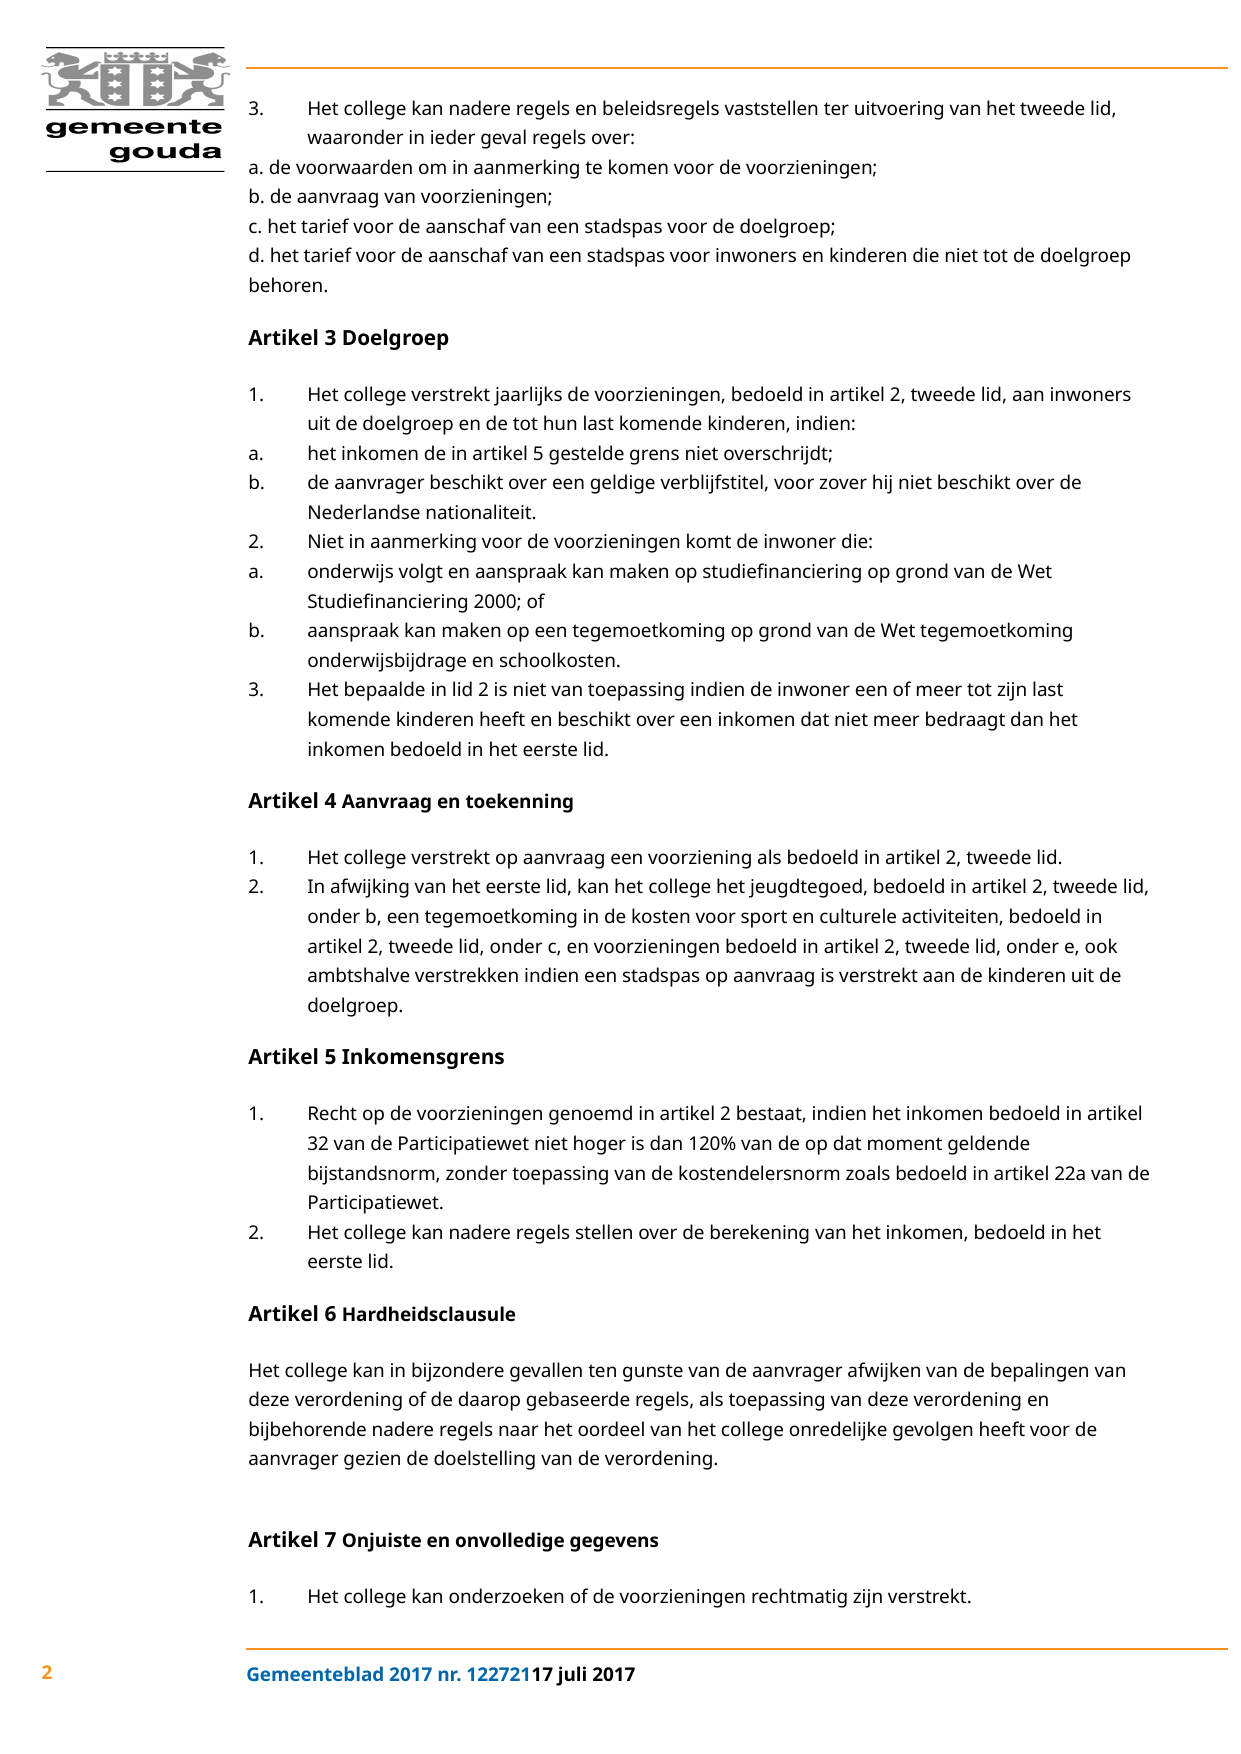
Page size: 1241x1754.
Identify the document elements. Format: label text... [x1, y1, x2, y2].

list Het college kan onderzoeken of de voorzieningen rechtmatig zijn verstrekt. [248, 1584, 1152, 1609]
text d. het tarief voor de aanschaf van een stadspas voor inwoners en kinderen die niet tot de doelgroep behoren. [248, 243, 1152, 298]
list onderwijs volgt en aanspraak kan maken op studiefinanciering op grond van de Wet Studiefinanciering 2000; of [248, 558, 1152, 613]
text a. de voorwaarden om in aanmerking te komen voor de voorzieningen; [248, 154, 1152, 180]
list Recht op de voorzieningen genoemd in artikel 2 bestaat, indien het inkomen bedoeld in artikel 32 van de Participatiewet niet hoger is dan 120% van de op dat moment geldende bijstandsnorm, zonder toepassing van de kostendelersnorm zoals bedoeld in artikel 22a van de Participatiewet. [248, 1101, 1152, 1215]
list Het bepaalde in lid 2 is niet van toepassing indien de inwoner een of meer tot zijn last komende kinderen heeft en beschikt over een inkomen dat niet meer bedraagt dan het inkomen bedoeld in het eerste lid. [248, 677, 1152, 761]
text Artikel 5 Inkomensgrens [248, 1042, 1152, 1071]
list Het college verstrekt jaarlijks de voorzieningen, bedoeld in artikel 2, tweede lid, aan inwoners uit de doelgroep en de tot hun last komende kinderen, indien: [248, 381, 1152, 436]
list Het college verstrekt op aanvraag een voorziening als bedoeld in artikel 2, tweede lid. [248, 844, 1152, 870]
list Het college kan nadere regels en beleidsregels vaststellen ter uitvoering van het tweede lid, waaronder in ieder geval regels over: [248, 95, 1152, 150]
list Niet in aanmerking voor de voorzieningen komt de inwoner die: [248, 529, 1152, 554]
text c. het tarief voor de aanschaf van een stadspas voor de doelgroep; [248, 213, 1152, 239]
text Artikel 6 Hardheidsclausule [248, 1299, 1152, 1327]
picture [41, 47, 231, 172]
text Artikel 7 Onjuiste en onvolledige gegevens [248, 1526, 1152, 1554]
list In afwijking van het eerste lid, kan het college het jeugdtegoed, bedoeld in artikel 2, tweede lid, onder b, een tegemoetkoming in de kosten voor sport en culturele activiteiten, bedoeld in artikel 2, tweede lid, onder c, en voorzieningen bedoeld in artikel 2, tweede lid, onder e, ook ambtshalve verstrekken indien een stadspas op aanvraag is verstrekt aan de kinderen uit de doelgroep. [248, 874, 1152, 1018]
list de aanvrager beschikt over een geldige verblijfstitel, voor zover hij niet beschikt over de Nederlandse nationaliteit. [248, 469, 1152, 525]
text Het college kan in bijzondere gevallen ten gunste van de aanvrager afwijken van de bepalingen van deze verordening of de daarop gebaseerde regels, als toepassing van deze verordening en bijbehorende nadere regels naar het oordeel van het college onredelijke gevolgen heeft voor de aanvrager gezien de doelstelling van de verordening. [248, 1357, 1152, 1471]
list Het college kan nadere regels stellen over de berekening van het inkomen, bedoeld in het eerste lid. [248, 1219, 1152, 1274]
text Artikel 3 Doelgroep [248, 323, 1152, 351]
list aanspraak kan maken op een tegemoetkoming op grond van de Wet tegemoetkoming onderwijsbijdrage en schoolkosten. [248, 617, 1152, 673]
list het inkomen de in artikel 5 gestelde grens niet overschrijdt; [248, 440, 1152, 466]
text Artikel 4 Aanvraag en toekenning [248, 786, 1152, 814]
text b. de aanvraag van voorzieningen; [248, 183, 1152, 209]
